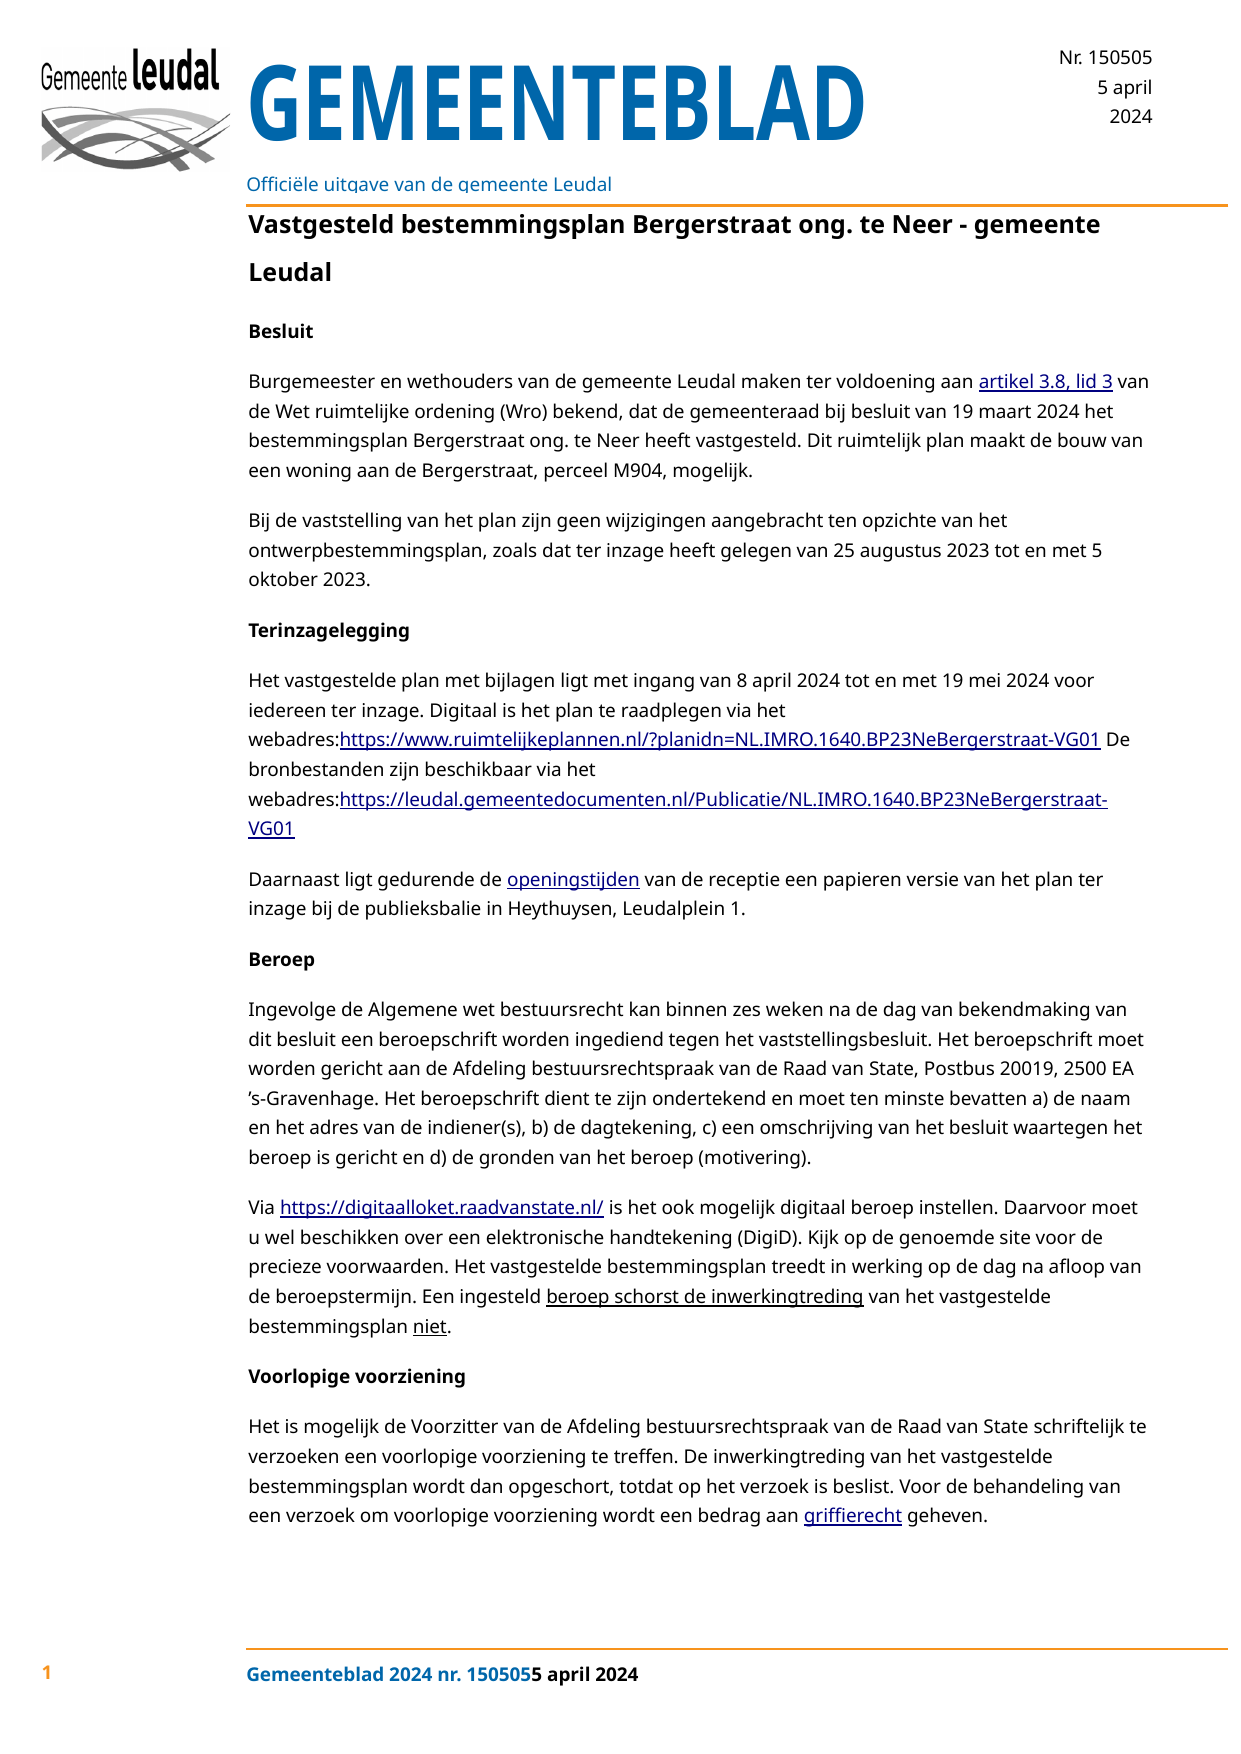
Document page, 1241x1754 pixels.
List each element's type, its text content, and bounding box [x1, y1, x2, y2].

text Bij de vaststelling van het plan zijn geen wijzigingen aangebracht ten opzichte van het ontwerpbestemmingsplan, zoals dat ter inzage heeft gelegen van 25 augustus 2023 tot en met 5 oktober 2023. [248, 507, 1152, 592]
text Het is mogelijk de Voorzitter van de Afdeling bestuursrechtspraak van de Raad van State schriftelijk te verzoeken een voorlopige voorziening te treffen. De inwerkingtreding van het vastgestelde bestemmingsplan wordt dan opgeschort, totdat op het verzoek is beslist. Voor de behandeling van een verzoek om voorlopige voorziening wordt een bedrag aan griffierecht geheven. [248, 1414, 1152, 1528]
text Beroep [248, 946, 1152, 972]
picture [41, 47, 231, 172]
text Daarnaast ligt gedurende de openingstijden van de receptie een papieren versie van het plan ter inzage bij de publieksbalie in Heythuysen, Leudalplein 1. [248, 866, 1152, 921]
text Via https://digitaalloket.raadvanstate.nl/ is het ook mogelijk digitaal beroep instellen. Daarvoor moet u wel beschikken over een elektronische handtekening (DigiD). Kijk op de genoemde site voor de precieze voorwaarden. Het vastgestelde bestemmingsplan treedt in werking op de dag na afloop van de beroepstermijn. Een ingesteld beroep schorst de inwerkingtreding van het vastgestelde bestemmingsplan niet. [248, 1194, 1152, 1339]
text Besluit [248, 318, 1152, 344]
text Terinzagelegging [248, 617, 1152, 643]
text Ingevolge de Algemene wet bestuursrecht kan binnen zes weken na de dag van bekendmaking van dit besluit een beroepschrift worden ingediend tegen het vaststellingsbesluit. Het beroepschrift moet worden gericht aan de Afdeling bestuursrechtspraak van de Raad van State, Postbus 20019, 2500 EA ’s-Gravenhage. Het beroepschrift dient te zijn ondertekend en moet ten minste bevatten a) de naam en het adres van de indiener(s), b) de dagtekening, c) een omschrijving van het besluit waartegen het beroep is gericht en d) de gronden van het beroep (motivering). [248, 996, 1152, 1170]
text Voorlopige voorziening [248, 1363, 1152, 1389]
text Burgemeester en wethouders van de gemeente Leudal maken ter voldoening aan artikel 3.8, lid 3 van de Wet ruimtelijke ordening (Wro) bekend, dat de gemeenteraad bij besluit van 19 maart 2024 het bestemmingsplan Bergerstraat ong. te Neer heeft vastgesteld. Dit ruimtelijk plan maakt de bouw van een woning aan de Bergerstraat, perceel M904, mogelijk. [248, 368, 1152, 483]
text Het vastgestelde plan met bijlagen ligt met ingang van 8 april 2024 tot en met 19 mei 2024 voor iedereen ter inzage. Digitaal is het plan te raadplegen via het webadres:https://www.ruimtelijkeplannen.nl/?planidn=NL.IMRO.1640.BP23NeBergerstraat-VG01 De bronbestanden zijn beschikbaar via het webadres:https://leudal.gemeentedocumenten.nl/Publicatie/NL.IMRO.1640.BP23NeBergerstraat-VG01 [248, 667, 1152, 841]
text Vastgesteld bestemmingsplan Bergerstraat ong. te Neer - gemeente Leudal [248, 207, 1152, 288]
